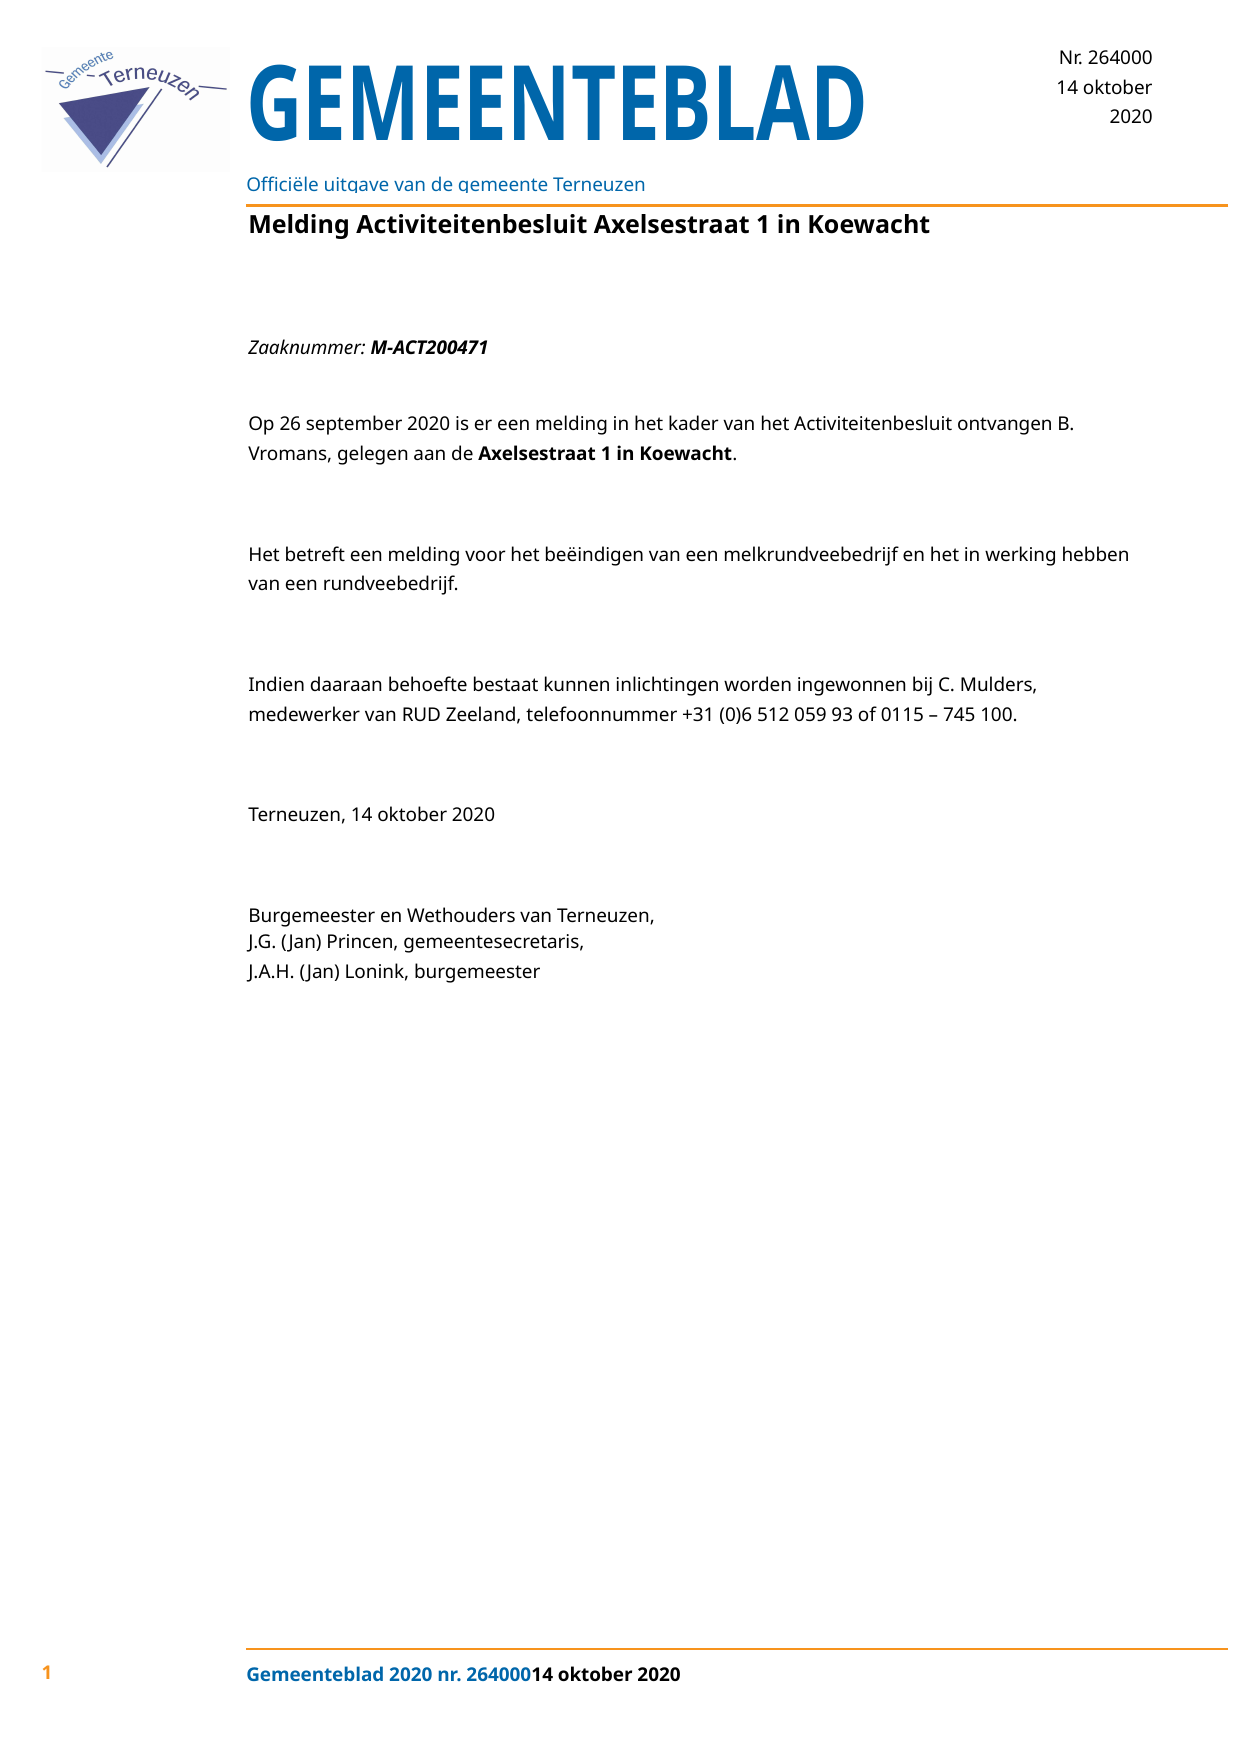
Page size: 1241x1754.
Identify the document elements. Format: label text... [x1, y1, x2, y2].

text Het betreft een melding voor het beëindigen van een melkrundveebedrijf en het in werking hebben van een rundveebedrijf. [248, 541, 1152, 596]
text Op 26 september 2020 is er een melding in het kader van het Activiteitenbesluit ontvangen B. Vromans, gelegen aan de Axelsestraat 1 in Koewacht. [248, 410, 1152, 466]
table_cell [248, 1069, 1152, 1094]
table_cell J.G. (Jan) Princen, gemeentesecretaris, J.A.H. (Jan) Lonink, burgemeester [248, 928, 700, 1043]
table_cell [700, 1094, 1152, 1120]
text Terneuzen, 14 oktober 2020 [248, 802, 1152, 827]
table_cell [700, 928, 1152, 1043]
table_header Burgemeester en Wethouders van Terneuzen, [248, 903, 1152, 928]
picture [41, 47, 231, 172]
text Melding Activiteitenbesluit Axelsestraat 1 in Koewacht [248, 207, 1152, 241]
text Indien daaraan behoefte bestaat kunnen inlichtingen worden ingewonnen bij C. Mulders, medewerker van RUD Zeeland, telefoonnummer +31 (0)6 512 059 93 of 0115 – 745 100. [248, 671, 1152, 727]
table_cell [248, 1094, 700, 1120]
table_cell [248, 1043, 700, 1068]
table_cell [700, 1043, 1152, 1068]
text Zaaknummer: M-ACT200471 [248, 334, 1152, 360]
